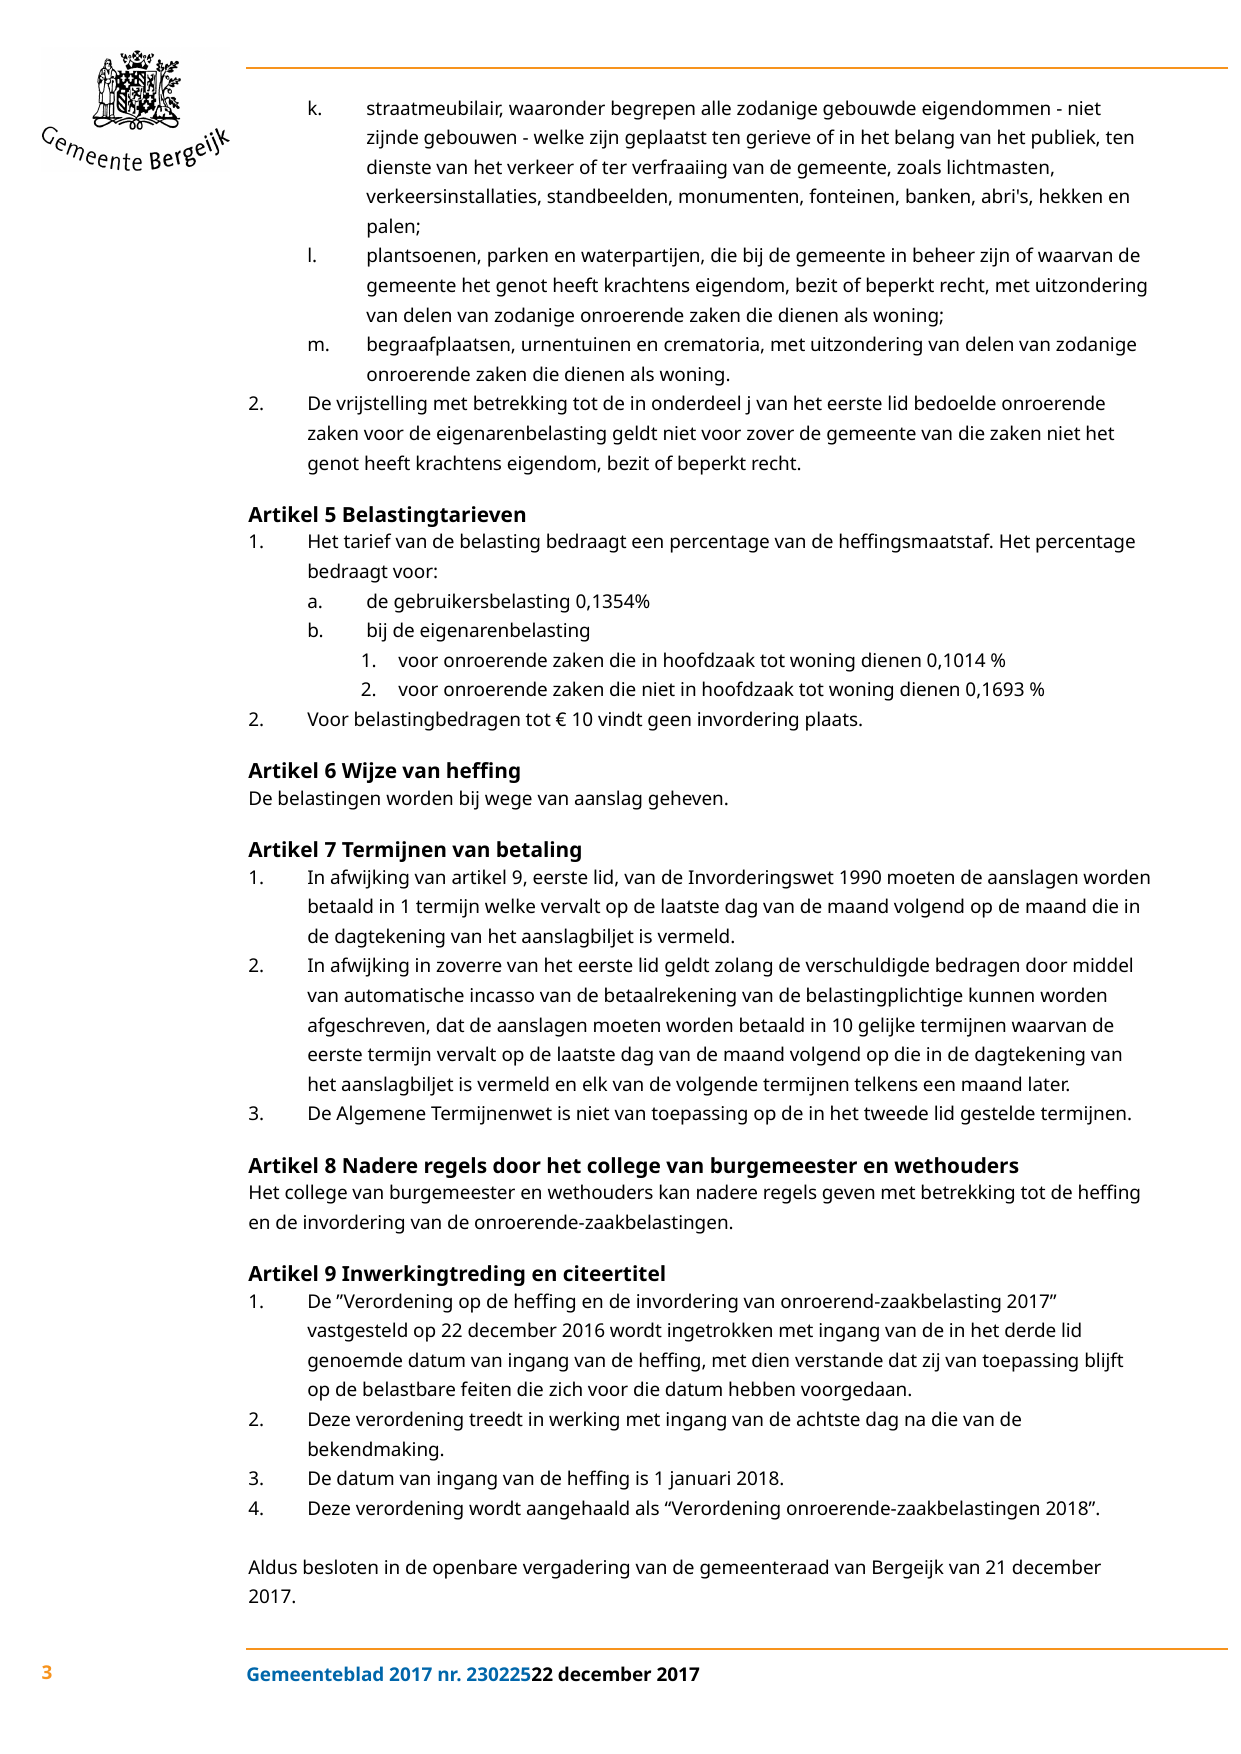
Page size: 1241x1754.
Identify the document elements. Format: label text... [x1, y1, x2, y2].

list bij de eigenarenbelasting [307, 617, 1152, 643]
list In afwijking van artikel 9, eerste lid, van de Invorderingswet 1990 moeten de aanslagen worden betaald in 1 termijn welke vervalt op de laatste dag van de maand volgend op de maand die in de dagtekening van het aanslagbiljet is vermeld. [248, 864, 1152, 949]
list plantsoenen, parken en waterpartijen, die bij de gemeente in beheer zijn of waarvan de gemeente het genot heeft krachtens eigendom, bezit of beperkt recht, met uitzondering van delen van zodanige onroerende zaken die dienen als woning; [307, 243, 1152, 328]
text De belastingen worden bij wege van aanslag geheven. [248, 785, 1152, 811]
list De datum van ingang van de heffing is 1 januari 2018. [248, 1465, 1152, 1491]
text Het college van burgemeester en wethouders kan nadere regels geven met betrekking tot de heffing en de invordering van de onroerende-zaakbelastingen. [248, 1179, 1152, 1235]
list De vrijstelling met betrekking tot de in onderdeel j van het eerste lid bedoelde onroerende zaken voor de eigenarenbelasting geldt niet voor zover de gemeente van die zaken niet het genot heeft krachtens eigendom, bezit of beperkt recht. [248, 391, 1152, 476]
list Deze verordening treedt in werking met ingang van de achtste dag na die van de bekendmaking. [248, 1406, 1152, 1461]
list Deze verordening wordt aangehaald als “Verordening onroerende-zaakbelastingen 2018”. [248, 1495, 1152, 1521]
text Aldus besloten in de openbare vergadering van de gemeenteraad van Bergeijk van 21 december 2017. [248, 1554, 1152, 1609]
list De ”Verordening op de heffing en de invordering van onroerend-zaakbelasting 2017” vastgesteld op 22 december 2016 wordt ingetrokken met ingang van de in het derde lid genoemde datum van ingang van de heffing, met dien verstande dat zij van toepassing blijft op de belastbare feiten die zich voor die datum hebben voorgedaan. [248, 1288, 1152, 1402]
list voor onroerende zaken die niet in hoofdzaak tot woning dienen 0,1693 % [361, 677, 1152, 702]
list In afwijking in zoverre van het eerste lid geldt zolang de verschuldigde bedragen door middel van automatische incasso van de betaalrekening van de belastingplichtige kunnen worden afgeschreven, dat de aanslagen moeten worden betaald in 10 gelijke termijnen waarvan de eerste termijn vervalt op de laatste dag van de maand volgend op die in de dagtekening van het aanslagbiljet is vermeld en elk van de volgende termijnen telkens een maand later. [248, 953, 1152, 1097]
list de gebruikersbelasting 0,1354% [307, 588, 1152, 613]
list straatmeubilair, waaronder begrepen alle zodanige gebouwde eigendommen - niet zijnde gebouwen - welke zijn geplaatst ten gerieve of in het belang van het publiek, ten dienste van het verkeer of ter verfraaiing van de gemeente, zoals lichtmasten, verkeersinstallaties, standbeelden, monumenten, fonteinen, banken, abri's, hekken en palen; [307, 95, 1152, 239]
list voor onroerende zaken die in hoofdzaak tot woning dienen 0,1014 % [361, 647, 1152, 673]
text Artikel 8 Nadere regels door het college van burgemeester en wethouders [248, 1151, 1152, 1179]
list begraafplaatsen, urnentuinen en crematoria, met uitzondering van delen van zodanige onroerende zaken die dienen als woning. [307, 331, 1152, 387]
text Artikel 7 Termijnen van betaling [248, 835, 1152, 864]
text Artikel 9 Inwerkingtreding en citeertitel [248, 1259, 1152, 1288]
picture [41, 47, 231, 172]
list Het tarief van de belasting bedraagt een percentage van de heffingsmaatstaf. Het percentage bedraagt voor: [248, 529, 1152, 584]
text Artikel 6 Wijze van heffing [248, 757, 1152, 785]
list Voor belastingbedragen tot € 10 vindt geen invordering plaats. [248, 706, 1152, 732]
text Artikel 5 Belastingtarieven [248, 500, 1152, 529]
list De Algemene Termijnenwet is niet van toepassing op de in het tweede lid gestelde termijnen. [248, 1101, 1152, 1126]
